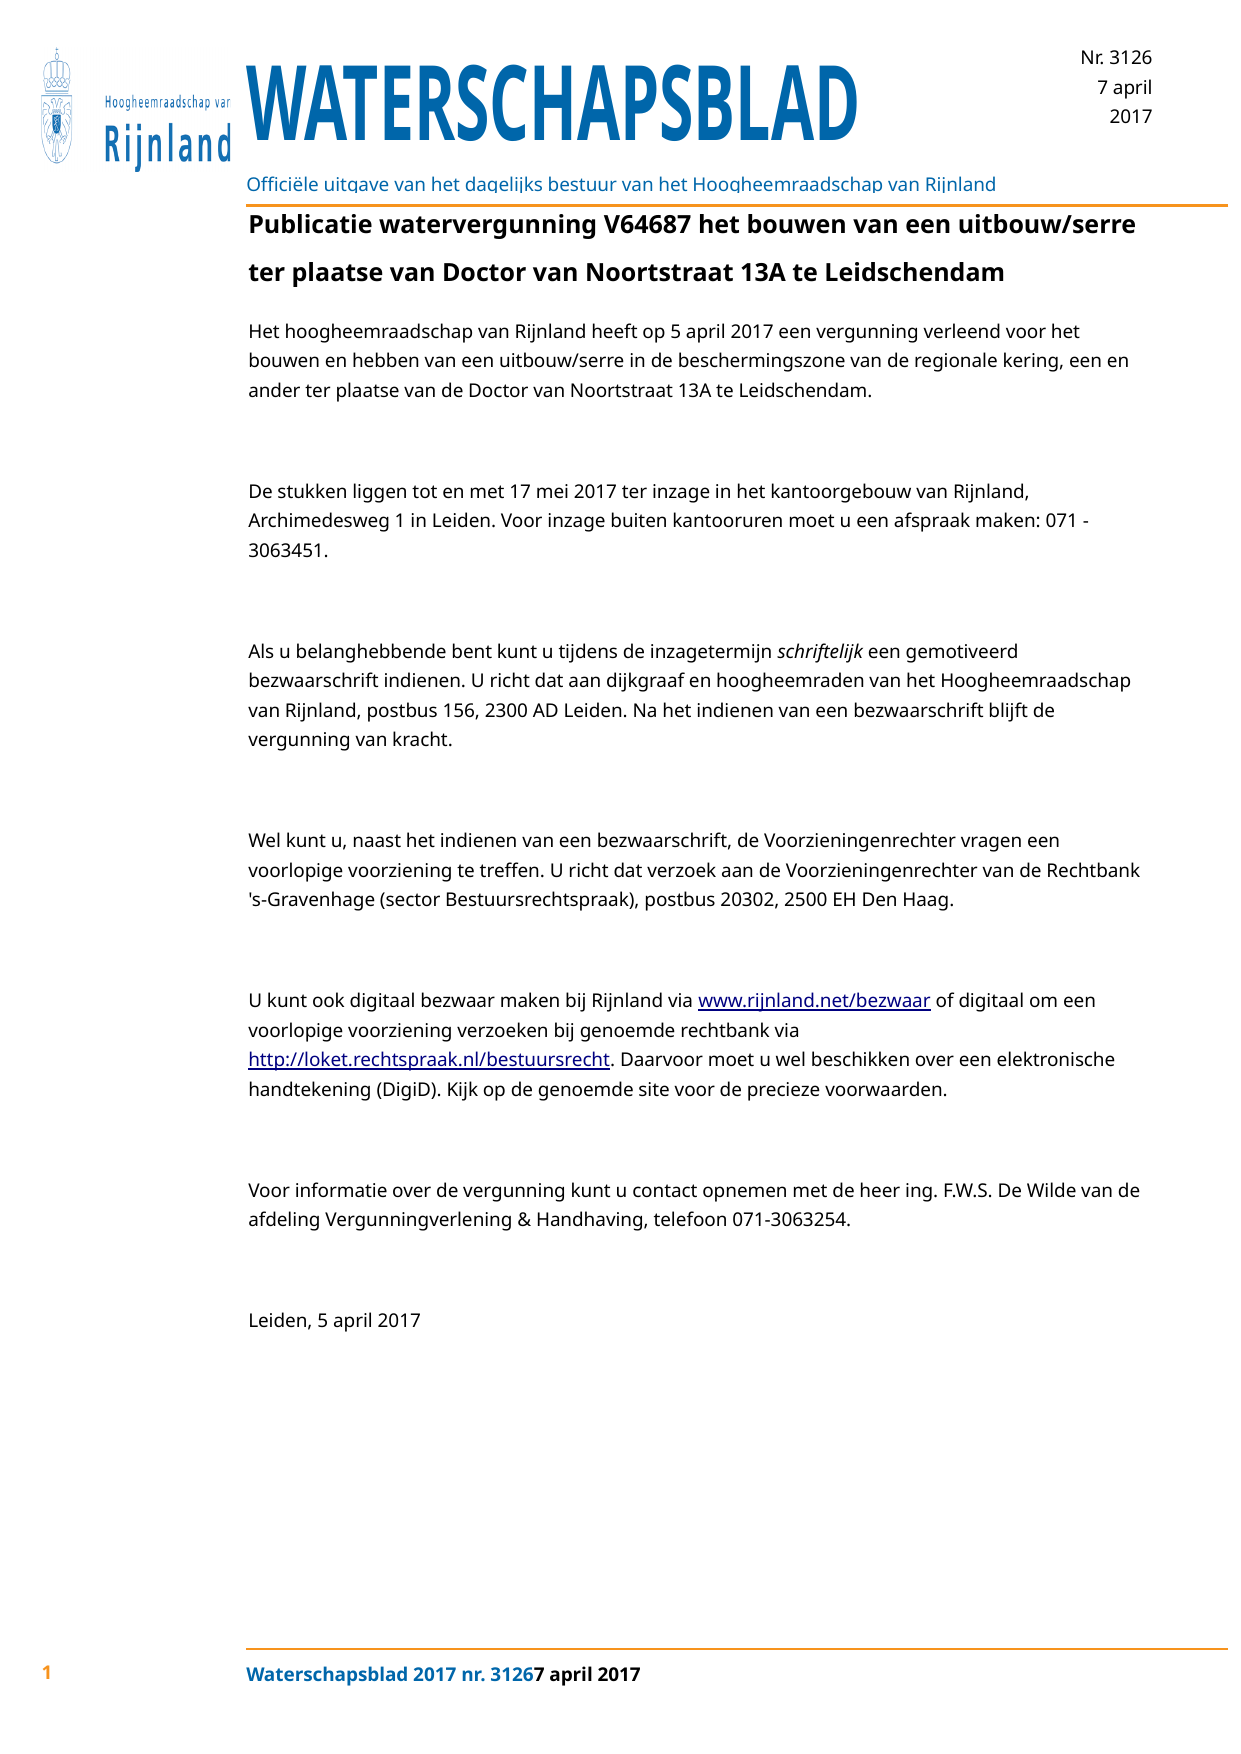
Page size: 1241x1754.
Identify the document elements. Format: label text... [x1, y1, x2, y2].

text Leiden, 5 april 2017 [248, 1307, 1152, 1333]
text De stukken liggen tot en met 17 mei 2017 ter inzage in het kantoorgebouw van Rijnland, Archimedesweg 1 in Leiden. Voor inzage buiten kantooruren moet u een afspraak maken: 071 - 3063451. [248, 478, 1152, 563]
picture [41, 47, 231, 172]
text Het hoogheemraadschap van Rijnland heeft op 5 april 2017 een vergunning verleend voor het bouwen en hebben van een uitbouw/serre in de beschermingszone van de regionale kering, een en ander ter plaatse van de Doctor van Noortstraat 13A te Leidschendam. [248, 318, 1152, 403]
text Als u belanghebbende bent kunt u tijdens de inzagetermijn schriftelijk een gemotiveerd bezwaarschrift indienen. U richt dat aan dijkgraaf en hoogheemraden van het Hoogheemraadschap van Rijnland, postbus 156, 2300 AD Leiden. Na het indienen van een bezwaarschrift blijft de vergunning van kracht. [248, 638, 1152, 752]
text Voor informatie over de vergunning kunt u contact opnemen met de heer ing. F.W.S. De Wilde van de afdeling Vergunningverlening & Handhaving, telefoon 071-3063254. [248, 1177, 1152, 1232]
text Wel kunt u, naast het indienen van een bezwaarschrift, de Voorzieningenrechter vragen een voorlopige voorziening te treffen. U richt dat verzoek aan de Voorzieningenrechter van de Rechtbank 's-Gravenhage (sector Bestuursrechtspraak), postbus 20302, 2500 EH Den Haag. [248, 827, 1152, 912]
text Publicatie watervergunning V64687 het bouwen van een uitbouw/serre ter plaatse van Doctor van Noortstraat 13A te Leidschendam [248, 207, 1152, 288]
text U kunt ook digitaal bezwaar maken bij Rijnland via www.rijnland.net/bezwaar of digitaal om een voorlopige voorziening verzoeken bij genoemde rechtbank via http://loket.rechtspraak.nl/bestuursrecht. Daarvoor moet u wel beschikken over een elektronische handtekening (DigiD). Kijk op de genoemde site voor de precieze voorwaarden. [248, 987, 1152, 1102]
